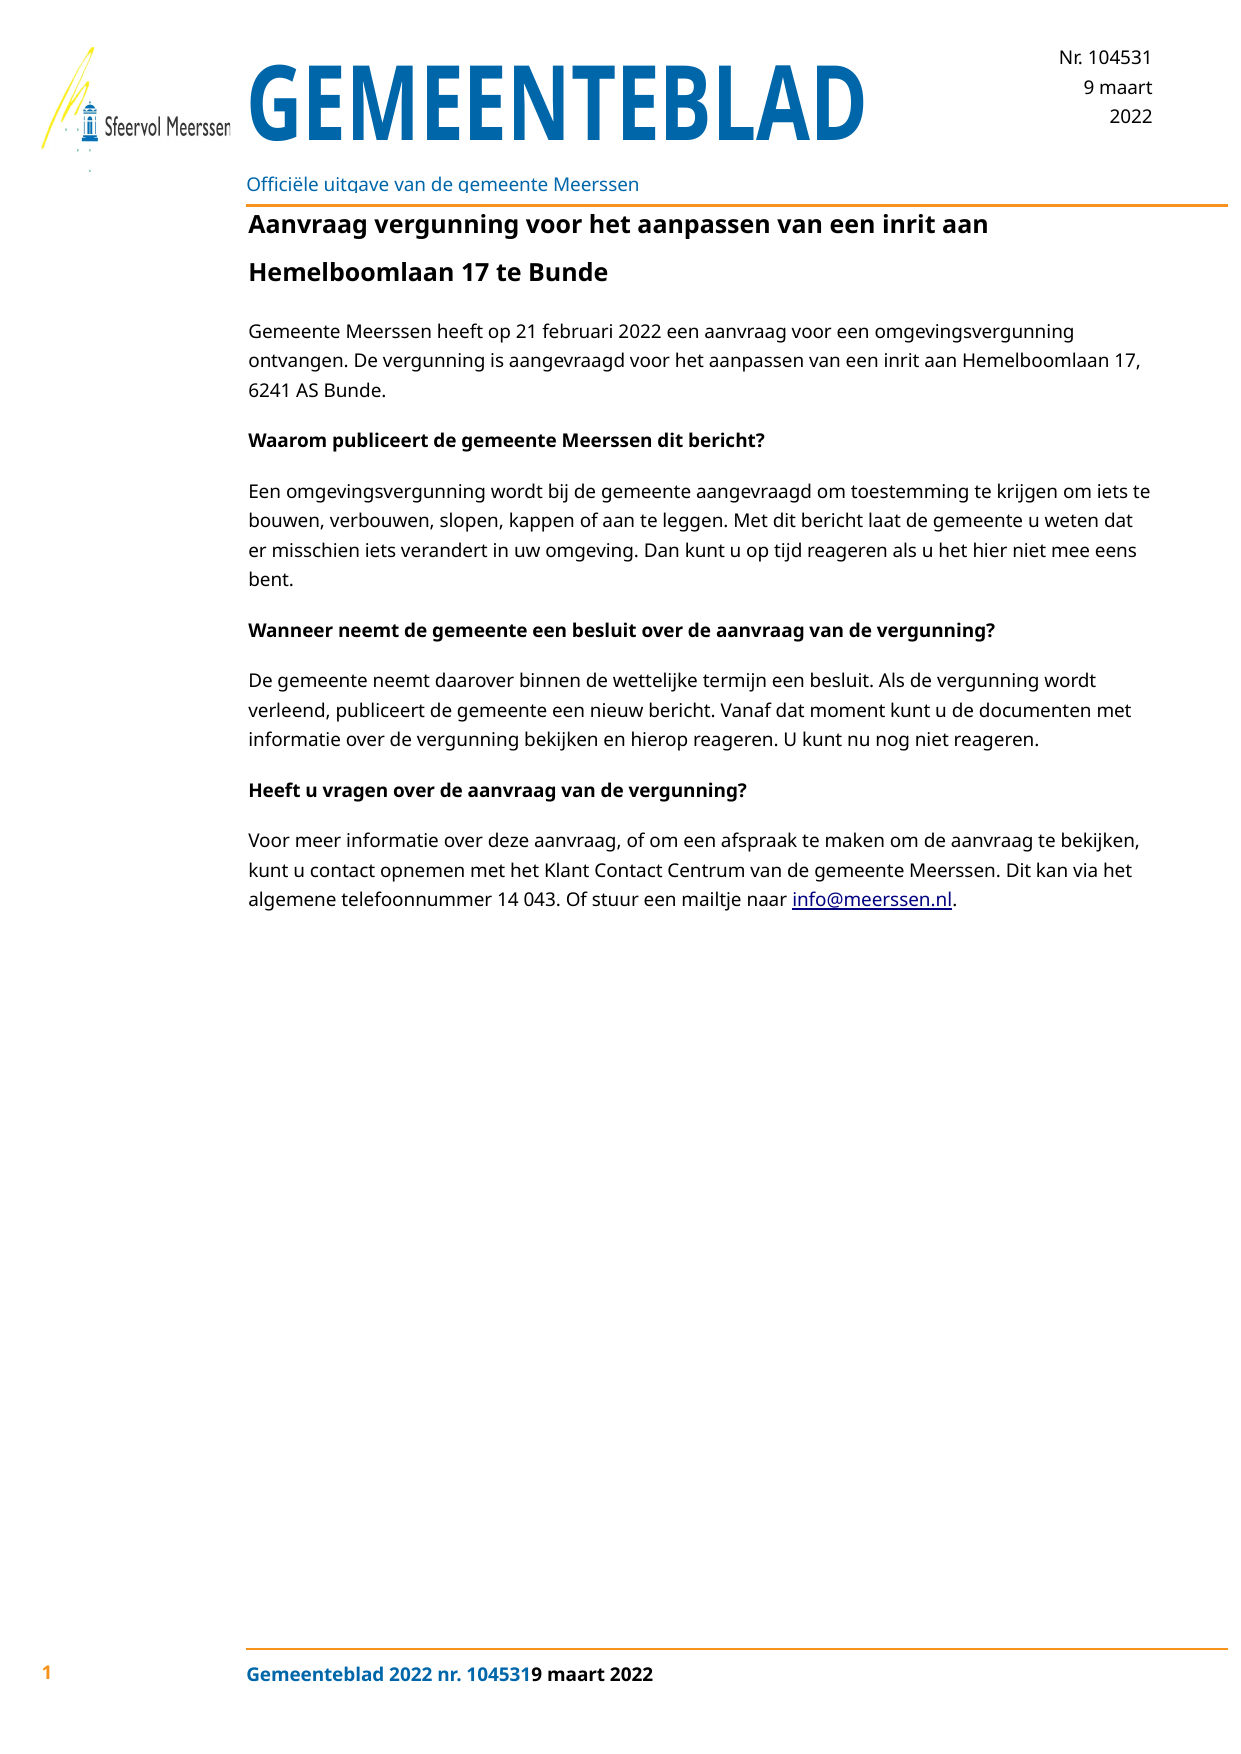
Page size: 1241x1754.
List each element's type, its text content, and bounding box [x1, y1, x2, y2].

text Waarom publiceert de gemeente Meerssen dit bericht? [248, 427, 1152, 453]
text Wanneer neemt de gemeente een besluit over de aanvraag van de vergunning? [248, 617, 1152, 643]
text Heeft u vragen over de aanvraag van de vergunning? [248, 777, 1152, 803]
text Een omgevingsvergunning wordt bij de gemeente aangevraagd om toestemming te krijgen om iets te bouwen, verbouwen, slopen, kappen of aan te leggen. Met dit bericht laat de gemeente u weten dat er misschien iets verandert in uw omgeving. Dan kunt u op tijd reageren als u het hier niet mee eens bent. [248, 478, 1152, 592]
text Gemeente Meerssen heeft op 21 februari 2022 een aanvraag voor een omgevingsvergunning ontvangen. De vergunning is aangevraagd voor het aanpassen van een inrit aan Hemelboomlaan 17, 6241 AS Bunde. [248, 318, 1152, 403]
text Voor meer informatie over deze aanvraag, of om een afspraak te maken om de aanvraag te bekijken, kunt u contact opnemen met het Klant Contact Centrum van de gemeente Meerssen. Dit kan via het algemene telefoonnummer 14 043. Of stuur een mailtje naar info@meerssen.nl. [248, 827, 1152, 912]
picture [41, 47, 231, 172]
text Aanvraag vergunning voor het aanpassen van een inrit aan Hemelboomlaan 17 te Bunde [248, 207, 1152, 288]
text De gemeente neemt daarover binnen de wettelijke termijn een besluit. Als de vergunning wordt verleend, publiceert de gemeente een nieuw bericht. Vanaf dat moment kunt u de documenten met informatie over de vergunning bekijken en hierop reageren. U kunt nu nog niet reageren. [248, 667, 1152, 752]
